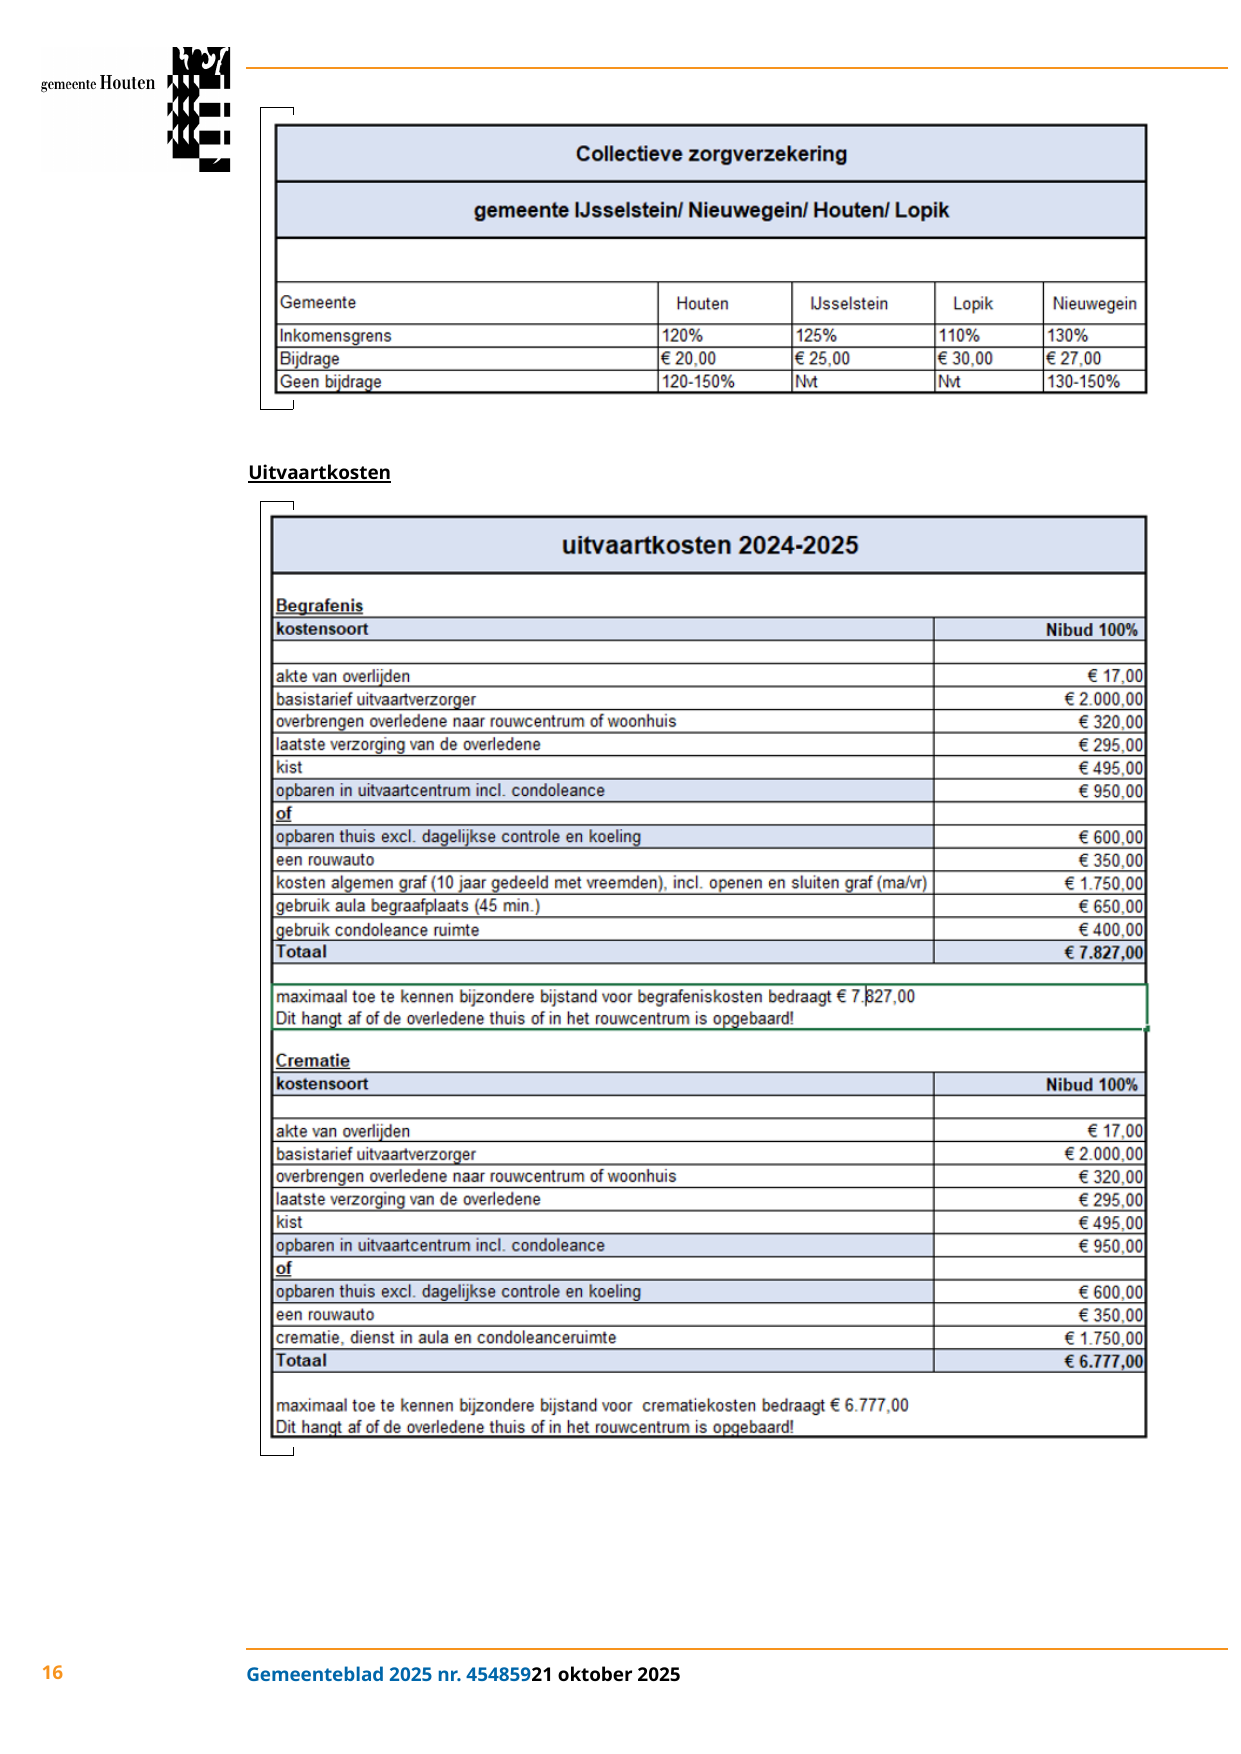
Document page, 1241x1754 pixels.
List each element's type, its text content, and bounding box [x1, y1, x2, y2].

picture [268, 510, 1155, 1447]
picture [268, 115, 1155, 400]
text Uitvaartkosten [248, 459, 1152, 485]
picture [41, 47, 231, 172]
